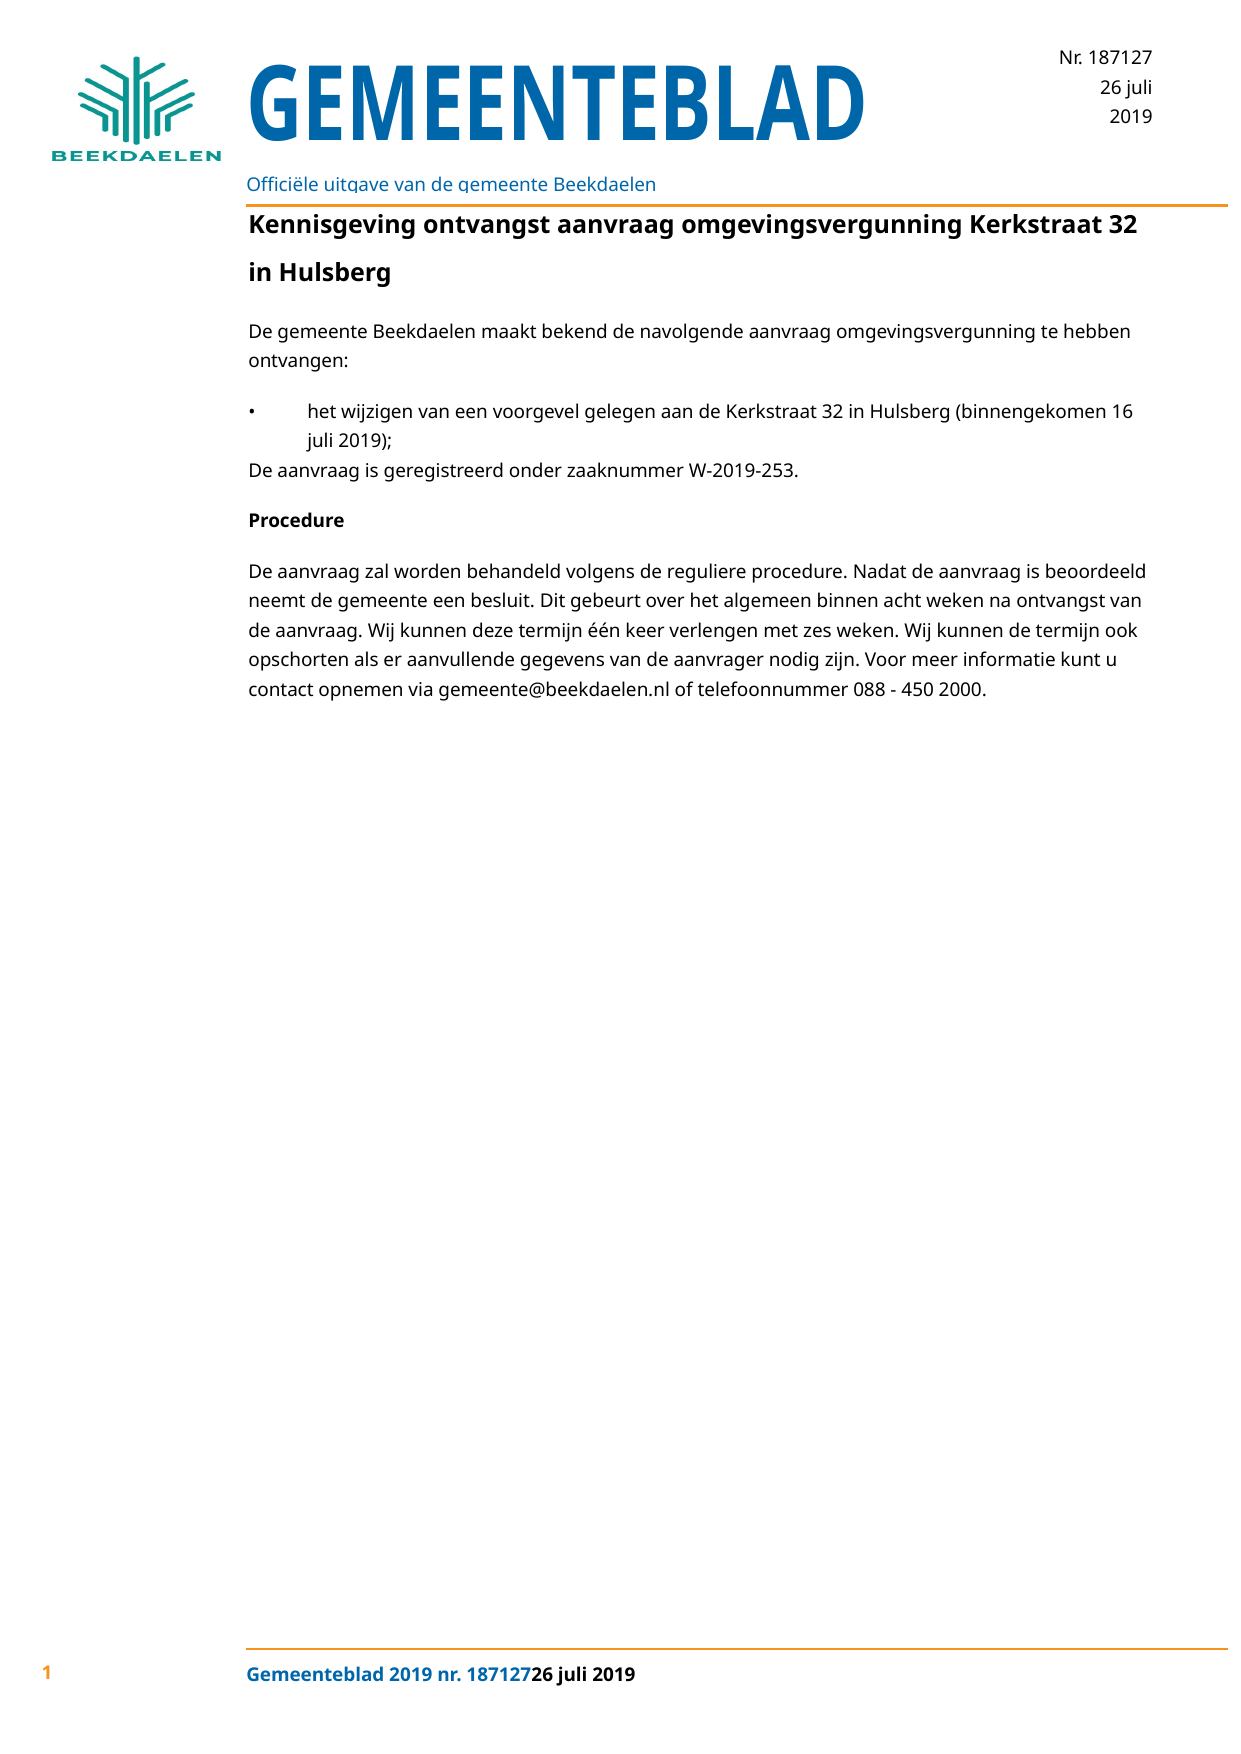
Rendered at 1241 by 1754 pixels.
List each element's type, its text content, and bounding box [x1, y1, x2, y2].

text De aanvraag is geregistreerd onder zaaknummer W-2019-253. [248, 457, 1152, 483]
text Kennisgeving ontvangst aanvraag omgevingsvergunning Kerkstraat 32 in Hulsberg [248, 207, 1152, 288]
picture [41, 47, 231, 172]
text Procedure [248, 507, 1152, 533]
text De aanvraag zal worden behandeld volgens de reguliere procedure. Nadat de aanvraag is beoordeeld neemt de gemeente een besluit. Dit gebeurt over het algemeen binnen acht weken na ontvangst van de aanvraag. Wij kunnen deze termijn één keer verlengen met zes weken. Wij kunnen de termijn ook opschorten als er aanvullende gegevens van de aanvrager nodig zijn. Voor meer informatie kunt u contact opnemen via gemeente@beekdaelen.nl of telefoonnummer 088 - 450 2000. [248, 558, 1152, 702]
text De gemeente Beekdaelen maakt bekend de navolgende aanvraag omgevingsvergunning te hebben ontvangen: [248, 318, 1152, 373]
list het wijzigen van een voorgevel gelegen aan de Kerkstraat 32 in Hulsberg (binnengekomen 16 juli 2019); [248, 398, 1152, 453]
